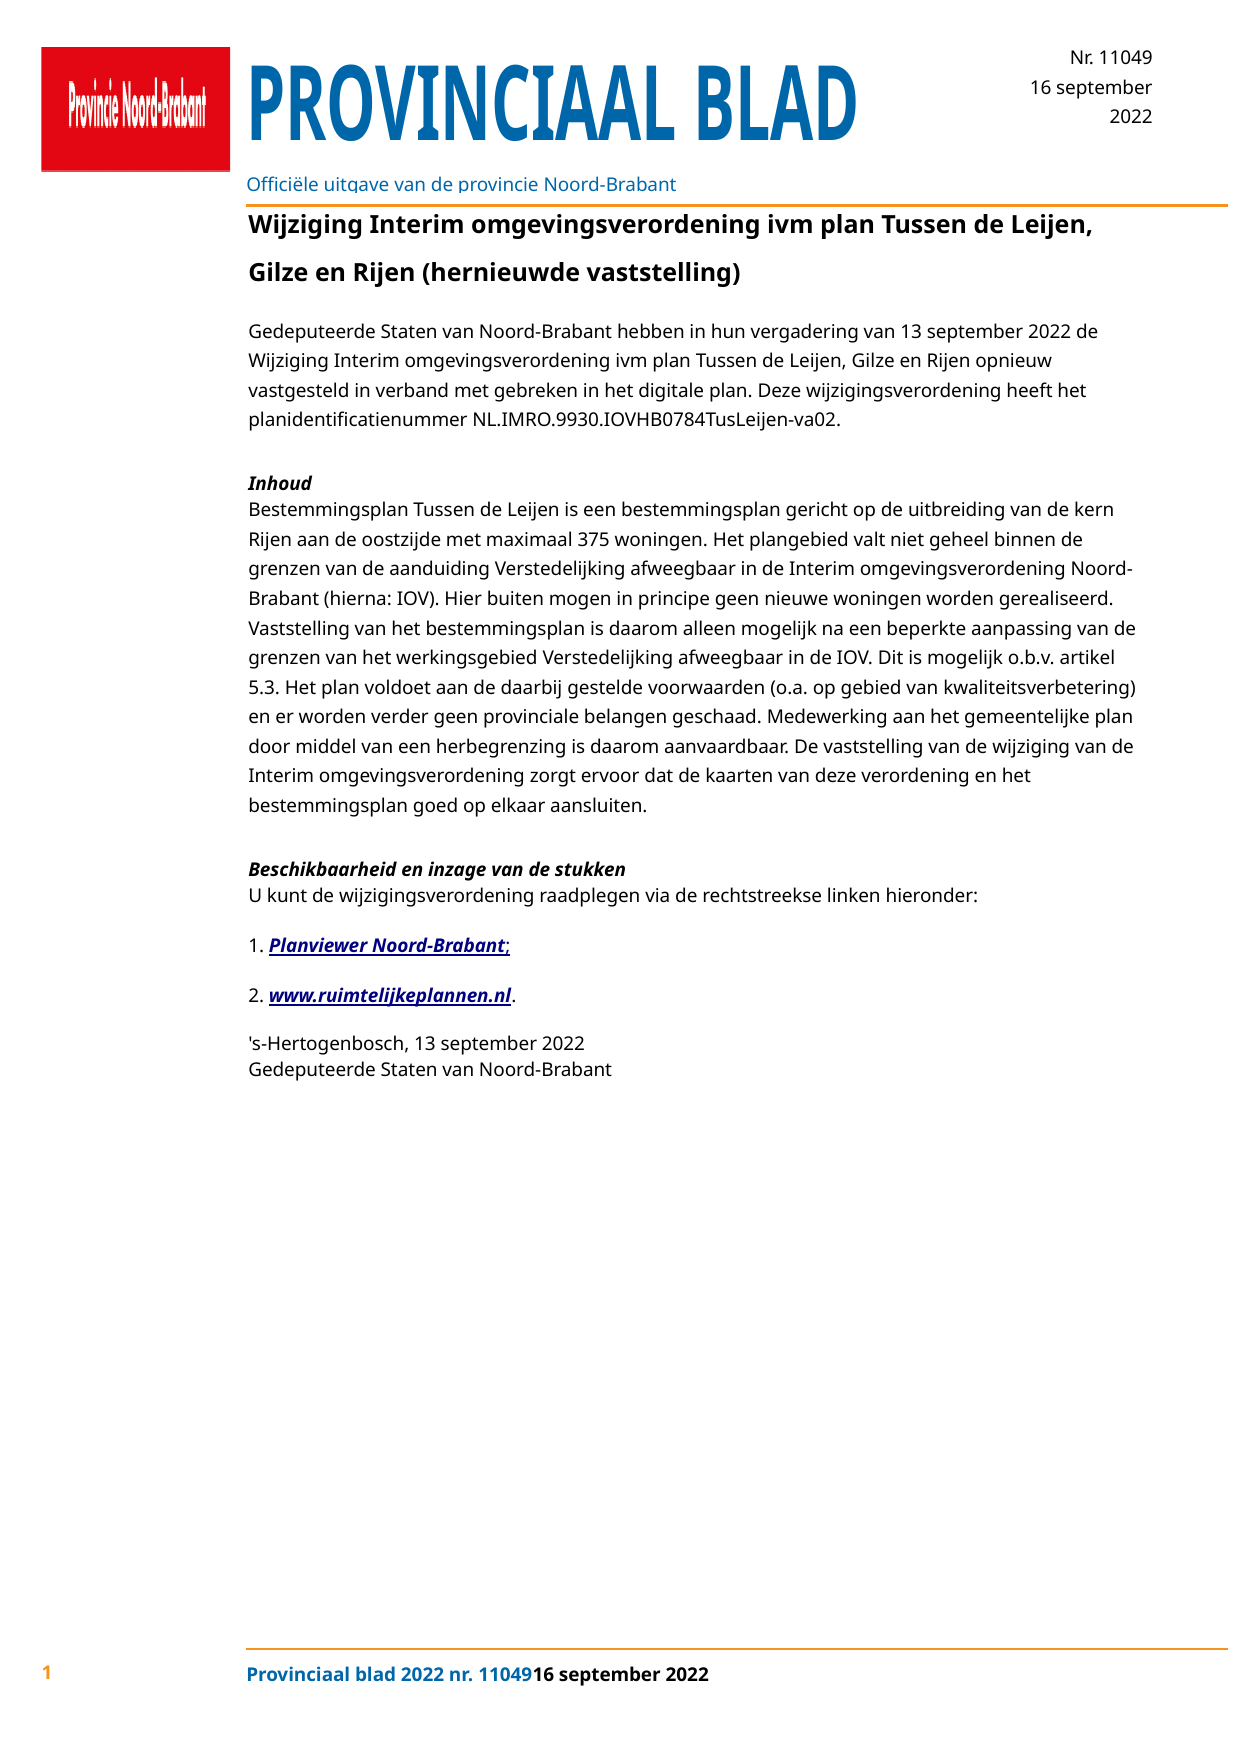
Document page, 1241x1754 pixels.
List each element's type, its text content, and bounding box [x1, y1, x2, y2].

text 's-Hertogenbosch, 13 september 2022 [248, 1031, 1152, 1056]
text Inhoud [248, 471, 1152, 496]
text 1. Planviewer Noord-Brabant; [248, 932, 1152, 958]
text Gedeputeerde Staten van Noord-Brabant hebben in hun vergadering van 13 september 2022 de Wijziging Interim omgevingsverordening ivm plan Tussen de Leijen, Gilze en Rijen opnieuw vastgesteld in verband met gebreken in het digitale plan. Deze wijzigingsverordening heeft het planidentificatienummer NL.IMRO.9930.IOVHB0784TusLeijen-va02. [248, 318, 1152, 432]
text U kunt de wijzigingsverordening raadplegen via de rechtstreekse linken hieronder: [248, 882, 1152, 908]
text Bestemmingsplan Tussen de Leijen is een bestemmingsplan gericht op de uitbreiding van de kern Rijen aan de oostzijde met maximaal 375 woningen. Het plangebied valt niet geheel binnen de grenzen van de aanduiding Verstedelijking afweegbaar in de Interim omgevingsverordening Noord-Brabant (hierna: IOV). Hier buiten mogen in principe geen nieuwe woningen worden gerealiseerd. Vaststelling van het bestemmingsplan is daarom alleen mogelijk na een beperkte aanpassing van de grenzen van het werkingsgebied Verstedelijking afweegbaar in de IOV. Dit is mogelijk o.b.v. artikel 5.3. Het plan voldoet aan de daarbij gestelde voorwaarden (o.a. op gebied van kwaliteitsverbetering) en er worden verder geen provinciale belangen geschaad. Medewerking aan het gemeentelijke plan door middel van een herbegrenzing is daarom aanvaardbaar. De vaststelling van de wijziging van de Interim omgevingsverordening zorgt ervoor dat de kaarten van deze verordening en het bestemmingsplan goed op elkaar aansluiten. [248, 496, 1152, 818]
text Wijziging Interim omgevingsverordening ivm plan Tussen de Leijen, Gilze en Rijen (hernieuwde vaststelling) [248, 207, 1152, 288]
picture [41, 47, 231, 172]
text Beschikbaarheid en inzage van de stukken [248, 856, 1152, 882]
text 2. www.ruimtelijkeplannen.nl. [248, 983, 1152, 1008]
text Gedeputeerde Staten van Noord-Brabant [248, 1056, 1152, 1082]
